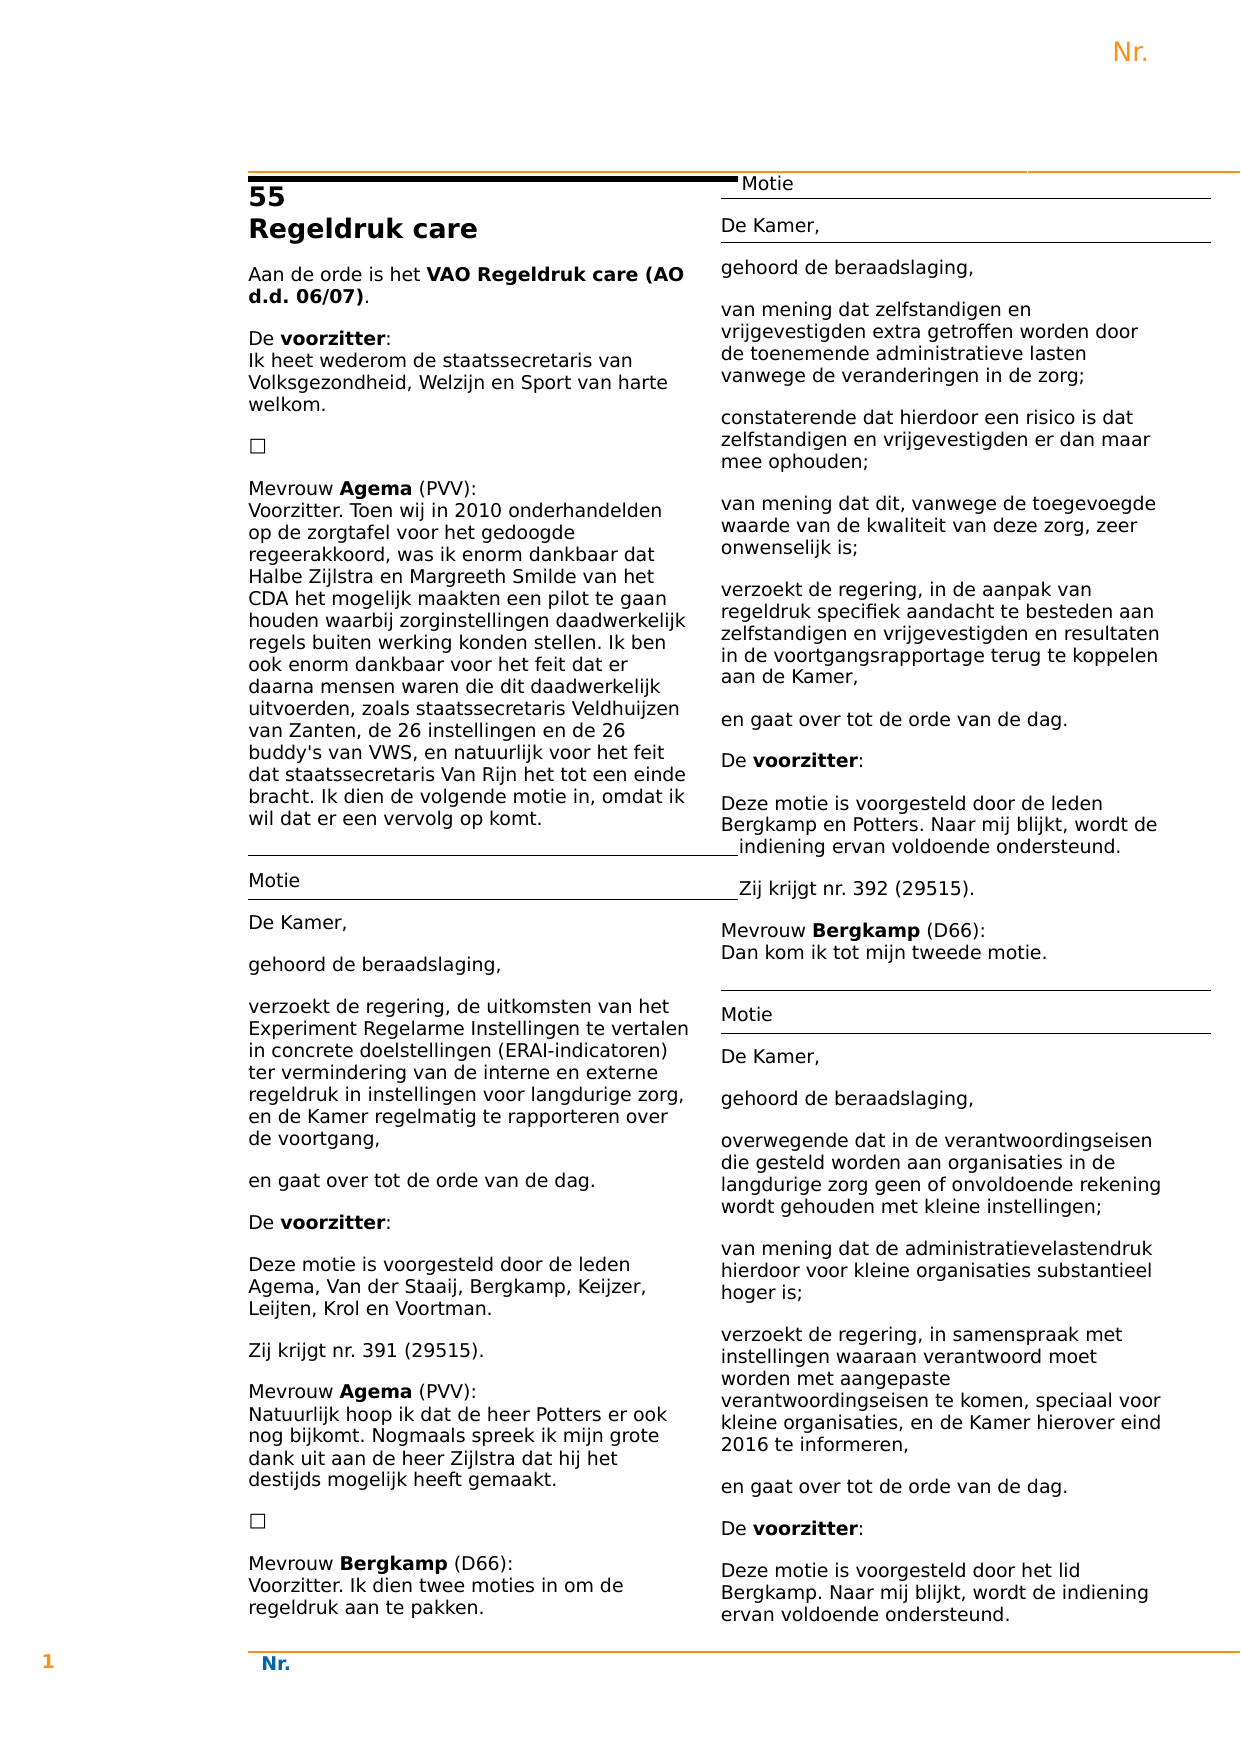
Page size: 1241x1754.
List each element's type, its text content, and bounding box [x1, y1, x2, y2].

text De voorzitter: [248, 328, 691, 350]
text De Kamer, [721, 215, 1163, 237]
text van mening dat zelfstandigen en vrijgevestigden extra getroffen worden door de toenemende administratieve lasten vanwege de veranderingen in de zorg; [721, 299, 1163, 387]
text ⬜ [248, 436, 691, 458]
text Ik heet wederom de staatssecretaris van Volksgezondheid, Welzijn en Sport van harte welkom. [248, 350, 691, 416]
text verzoekt de regering, de uitkomsten van het Experiment Regelarme Instellingen te vertalen in concrete doelstellingen (ERAI-indicatoren) ter vermindering van de interne en externe regeldruk in instellingen voor langdurige zorg, en de Kamer regelmatig te rapporteren over de voortgang, [248, 996, 691, 1149]
text en gaat over tot de orde van de dag. [248, 1169, 691, 1192]
text gehoord de beraadslaging, [721, 1088, 1163, 1110]
text Voorzitter. Toen wij in 2010 onderhandelden op de zorgtafel voor het gedoogde regeerakkoord, was ik enorm dankbaar dat Halbe Zijlstra en Margreeth Smilde van het CDA het mogelijk maakten een pilot te gaan houden waarbij zorginstellingen daadwerkelijk regels buiten werking konden stellen. Ik ben ook enorm dankbaar voor het feit dat er daarna mensen waren die dit daadwerkelijk uitvoerden, zoals staatssecretaris Veldhuijzen van Zanten, de 26 instellingen en de 26 buddy's van VWS, en natuurlijk voor het feit dat staatssecretaris Van Rijn het tot een einde bracht. Ik dien de volgende motie in, omdat ik wil dat er een vervolg op komt. [248, 500, 691, 830]
title 55 Regeldruk care [248, 182, 691, 244]
text Deze motie is voorgesteld door de leden Agema, Van der Staaij, Bergkamp, Keijzer, Leijten, Krol en Voortman. [248, 1253, 691, 1319]
text ⬜ [248, 1511, 691, 1533]
text Motie [721, 173, 1163, 195]
text verzoekt de regering, in de aanpak van regeldruk specifiek aandacht te besteden aan zelfstandigen en vrijgevestigden en resultaten in de voortgangsrapportage terug te koppelen aan de Kamer, [721, 578, 1163, 688]
text Motie [248, 870, 691, 892]
text Mevrouw Agema (PVV): [248, 478, 691, 500]
text Mevrouw Bergkamp (D66): [248, 1553, 691, 1575]
text Aan de orde is het VAO Regeldruk care (AO d.d. 06/07). [248, 264, 691, 308]
text Voorzitter. Ik dien twee moties in om de regeldruk aan te pakken. [248, 1575, 691, 1619]
text Natuurlijk hoop ik dat de heer Potters er ook nog bijkomt. Nogmaals spreek ik mijn grote dank uit aan de heer Zijlstra dat hij het destijds mogelijk heeft gemaakt. [248, 1403, 691, 1491]
text verzoekt de regering, in samenspraak met instellingen waaraan verantwoord moet worden met aangepaste verantwoordingseisen te komen, speciaal voor kleine organisaties, en de Kamer hierover eind 2016 te informeren, [721, 1324, 1163, 1456]
text De voorzitter: [248, 1212, 691, 1233]
text en gaat over tot de orde van de dag. [721, 1476, 1163, 1498]
text Zij krijgt nr. 392 (29515). [721, 878, 1163, 900]
text gehoord de beraadslaging, [248, 954, 691, 976]
text van mening dat de administratievelastendruk hierdoor voor kleine organisaties substantieel hoger is; [721, 1238, 1163, 1304]
text overwegende dat in de verantwoordingseisen die gesteld worden aan organisaties in de langdurige zorg geen of onvoldoende rekening wordt gehouden met kleine instellingen; [721, 1130, 1163, 1218]
text De voorzitter: [721, 1518, 1163, 1540]
text Mevrouw Agema (PVV): [248, 1381, 691, 1403]
text constaterende dat hierdoor een risico is dat zelfstandigen en vrijgevestigden er dan maar mee ophouden; [721, 407, 1163, 473]
text Motie [721, 1004, 1163, 1026]
text De Kamer, [721, 1046, 1163, 1068]
text Deze motie is voorgesteld door de leden Bergkamp en Potters. Naar mij blijkt, wordt de indiening ervan voldoende ondersteund. [721, 792, 1163, 858]
text gehoord de beraadslaging, [721, 257, 1163, 279]
text Deze motie is voorgesteld door het lid Bergkamp. Naar mij blijkt, wordt de indiening ervan voldoende ondersteund. [721, 1560, 1163, 1626]
text Zij krijgt nr. 391 (29515). [248, 1339, 691, 1361]
text Mevrouw Bergkamp (D66): [721, 920, 1163, 942]
text Dan kom ik tot mijn tweede motie. [721, 942, 1163, 964]
text van mening dat dit, vanwege de toegevoegde waarde van de kwaliteit van deze zorg, zeer onwenselijk is; [721, 493, 1163, 558]
text en gaat over tot de orde van de dag. [721, 708, 1163, 730]
text De voorzitter: [721, 750, 1163, 772]
text De Kamer, [248, 912, 691, 934]
